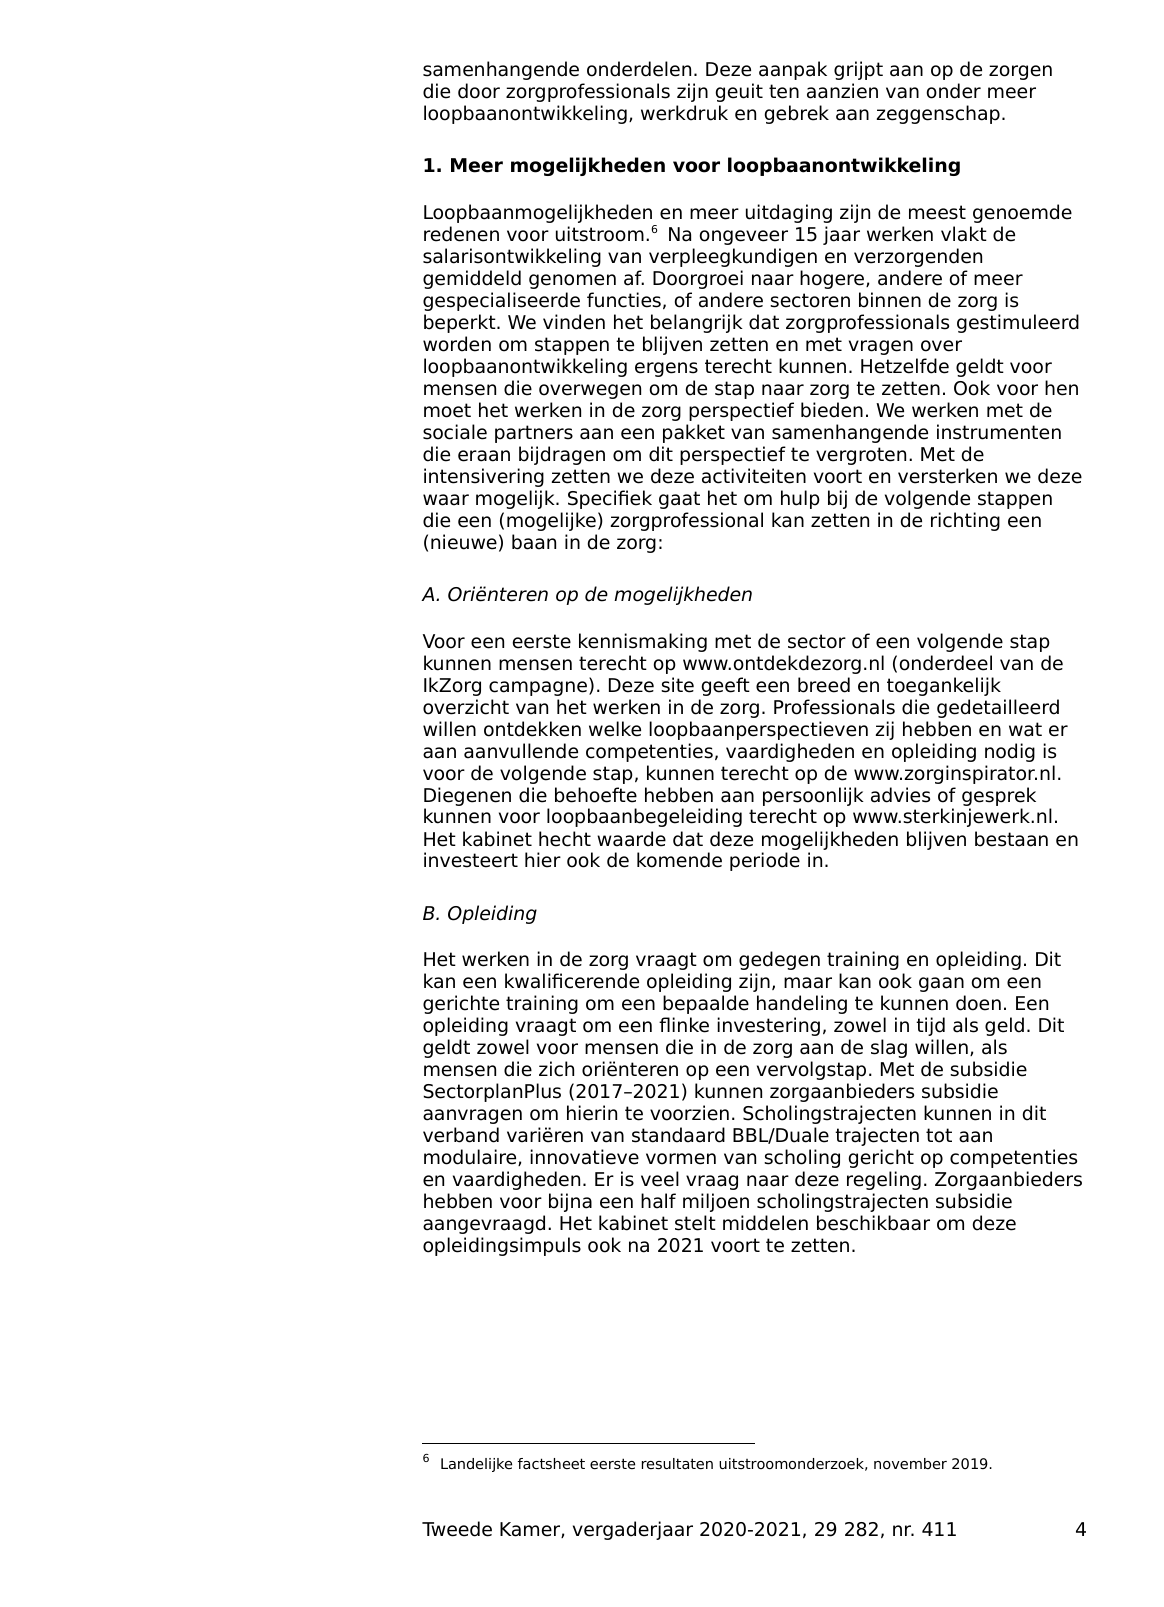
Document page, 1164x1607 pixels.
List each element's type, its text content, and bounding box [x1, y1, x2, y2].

text Voor een eerste kennismaking met de sector of een volgende stap kunnen mensen terecht op www.ontdekdezorg.nl (onderdeel van de IkZorg campagne). Deze site geeft een breed en toegankelijk overzicht van het werken in de zorg. Professionals die gedetailleerd willen ontdekken welke loopbaanperspectieven zij hebben en wat er aan aanvullende competenties, vaardigheden en opleiding nodig is voor de volgende stap, kunnen terecht op de www.zorginspirator.nl. Diegenen die behoefte hebben aan persoonlijk advies of gesprek kunnen voor loopbaanbegeleiding terecht op www.sterkinjewerk.nl. Het kabinet hecht waarde dat deze mogelijkheden blijven bestaan en investeert hier ook de komende periode in. [422, 631, 1087, 872]
text Landelijke factsheet eerste resultaten uitstroomonderzoek, november 2019. [422, 1452, 1087, 1474]
subtitle B. Opleiding [422, 902, 1087, 924]
subtitle A. Oriënteren op de mogelijkheden [422, 584, 1087, 606]
text Het werken in de zorg vraagt om gedegen training en opleiding. Dit kan een kwalificerende opleiding zijn, maar kan ook gaan om een gerichte training om een bepaalde handeling te kunnen doen. Een opleiding vraagt om een flinke investering, zowel in tijd als geld. Dit geldt zowel voor mensen die in de zorg aan de slag willen, als mensen die zich oriënteren op een vervolgstap. Met de subsidie SectorplanPlus (2017–2021) kunnen zorgaanbieders subsidie aanvragen om hierin te voorzien. Scholingstrajecten kunnen in dit verband variëren van standaard BBL/Duale trajecten tot aan modulaire, innovatieve vormen van scholing gericht op competenties en vaardigheden. Er is veel vraag naar deze regeling. Zorgaanbieders hebben voor bijna een half miljoen scholingstrajecten subsidie aangevraagd. Het kabinet stelt middelen beschikbaar om deze opleidingsimpuls ook na 2021 voort te zetten. [422, 949, 1087, 1257]
text Loopbaanmogelijkheden en meer uitdaging zijn de meest genoemde redenen voor uitstroom. Na ongeveer 15 jaar werken vlakt de salarisontwikkeling van verpleegkundigen en verzorgenden gemiddeld genomen af. Doorgroei naar hogere, andere of meer gespecialiseerde functies, of andere sectoren binnen de zorg is beperkt. We vinden het belangrijk dat zorgprofessionals gestimuleerd worden om stappen te blijven zetten en met vragen over loopbaanontwikkeling ergens terecht kunnen. Hetzelfde geldt voor mensen die overwegen om de stap naar zorg te zetten. Ook voor hen moet het werken in de zorg perspectief bieden. We werken met de sociale partners aan een pakket van samenhangende instrumenten die eraan bijdragen om dit perspectief te vergroten. Met de intensivering zetten we deze activiteiten voort en versterken we deze waar mogelijk. Specifiek gaat het om hulp bij de volgende stappen die een (mogelijke) zorgprofessional kan zetten in de richting een (nieuwe) baan in de zorg: [422, 202, 1087, 554]
text samenhangende onderdelen. Deze aanpak grijpt aan op de zorgen die door zorgprofessionals zijn geuit ten aanzien van onder meer loopbaanontwikkeling, werkdruk en gebrek aan zeggenschap. [422, 59, 1087, 125]
subtitle 1. Meer mogelijkheden voor loopbaanontwikkeling [422, 155, 1087, 177]
